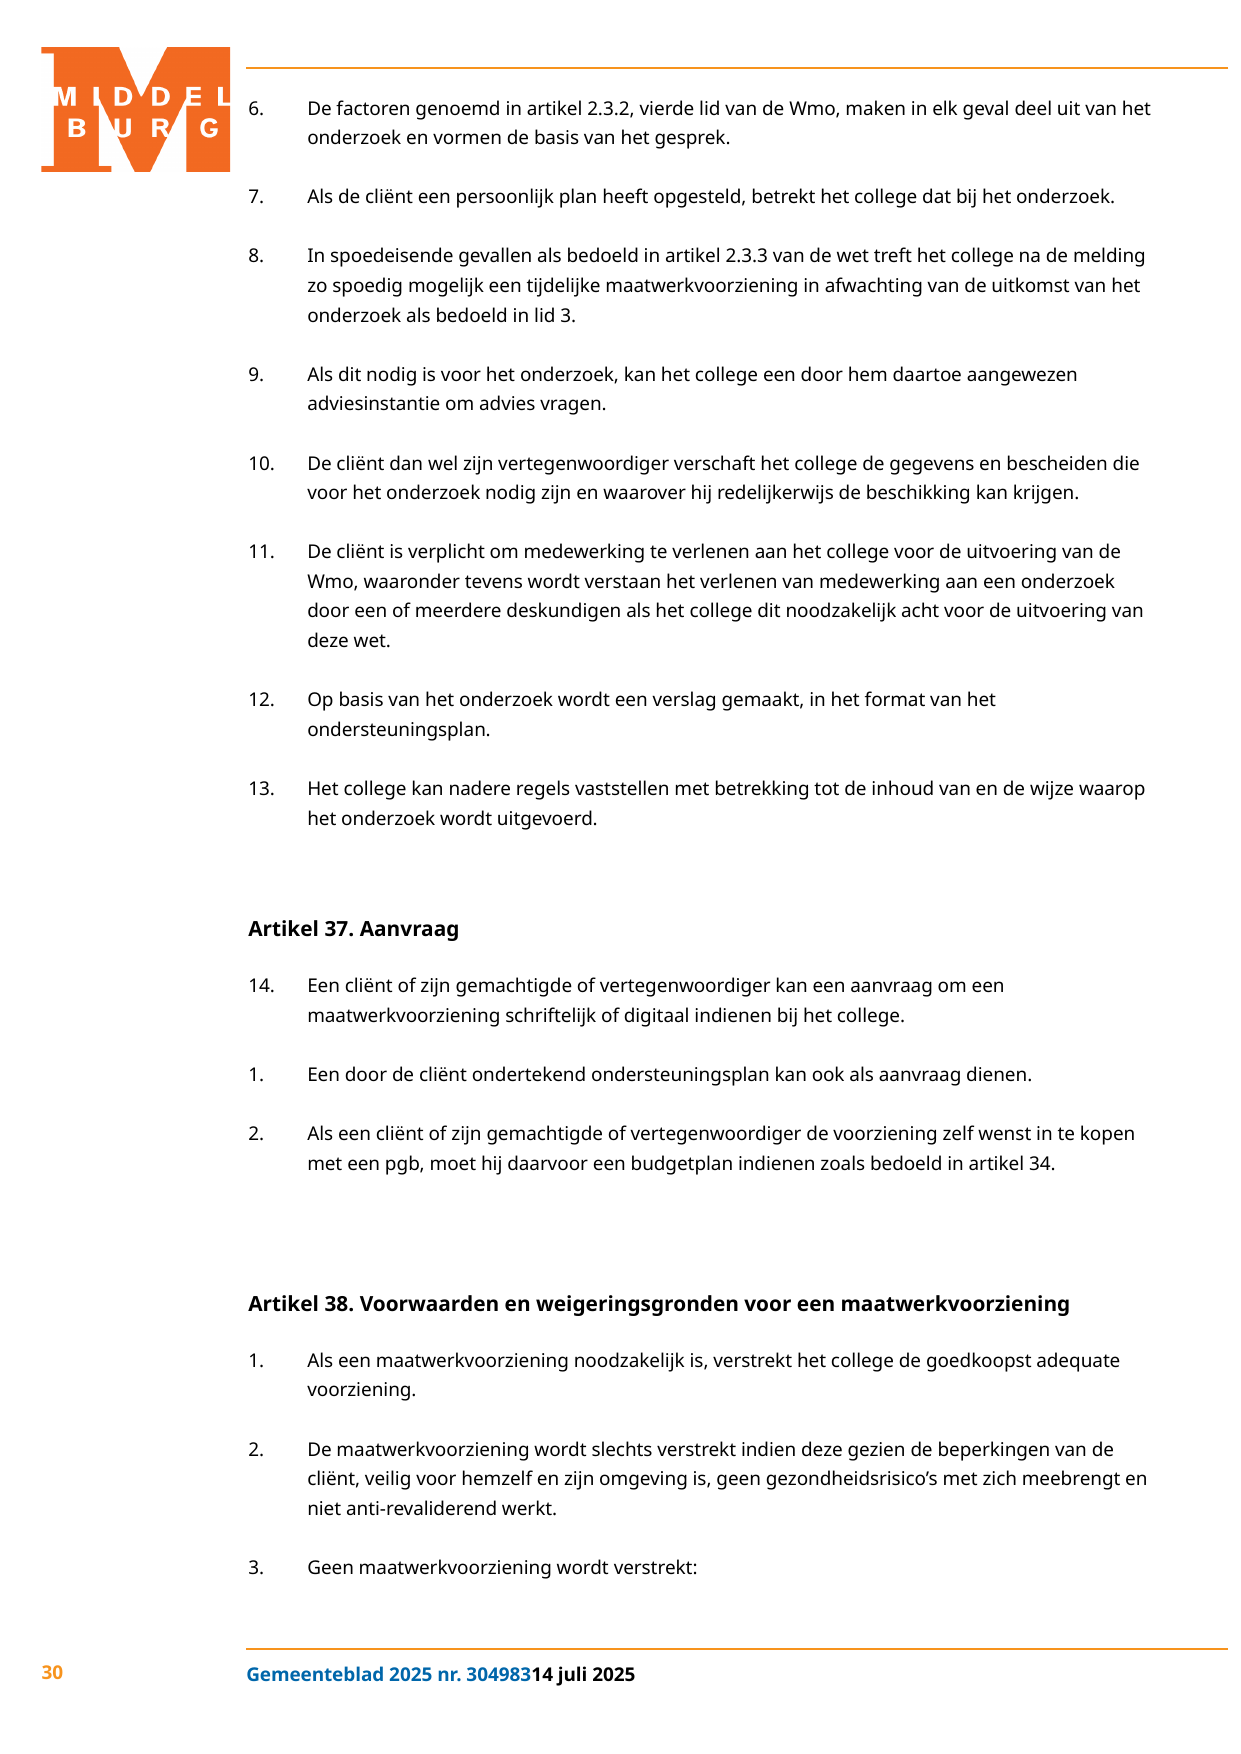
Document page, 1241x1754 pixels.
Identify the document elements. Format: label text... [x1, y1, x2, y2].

list In spoedeisende gevallen als bedoeld in artikel 2.3.3 van de wet treft het college na de melding zo spoedig mogelijk een tijdelijke maatwerkvoorziening in afwachting van de uitkomst van het onderzoek als bedoeld in lid 3. [248, 243, 1152, 328]
list De maatwerkvoorziening wordt slechts verstrekt indien deze gezien de beperkingen van de cliënt, veilig voor hemzelf en zijn omgeving is, geen gezondheidsrisico’s met zich meebrengt en niet anti-revaliderend werkt. [248, 1436, 1152, 1521]
list Als de cliënt een persoonlijk plan heeft opgesteld, betrekt het college dat bij het onderzoek. [248, 183, 1152, 209]
picture [41, 47, 231, 172]
list Een door de cliënt ondertekend ondersteuningsplan kan ook als aanvraag dienen. [248, 1061, 1152, 1087]
list Geen maatwerkvoorziening wordt verstrekt: [248, 1554, 1152, 1580]
list Op basis van het onderzoek wordt een verslag gemaakt, in het format van het ondersteuningsplan. [248, 686, 1152, 742]
list Een cliënt of zijn gemachtigde of vertegenwoordiger kan een aanvraag om een maatwerkvoorziening schriftelijk of digitaal indienen bij het college. [248, 972, 1152, 1028]
list De cliënt dan wel zijn vertegenwoordiger verschaft het college de gegevens en bescheiden die voor het onderzoek nodig zijn en waarover hij redelijkerwijs de beschikking kan krijgen. [248, 450, 1152, 505]
text Artikel 38. Voorwaarden en weigeringsgronden voor een maatwerkvoorziening [248, 1289, 1152, 1317]
list De factoren genoemd in artikel 2.3.2, vierde lid van de Wmo, maken in elk geval deel uit van het onderzoek en vormen de basis van het gesprek. [248, 95, 1152, 150]
list Het college kan nadere regels vaststellen met betrekking tot de inhoud van en de wijze waarop het onderzoek wordt uitgevoerd. [248, 775, 1152, 831]
list Als een cliënt of zijn gemachtigde of vertegenwoordiger de voorziening zelf wenst in te kopen met een pgb, moet hij daarvoor een budgetplan indienen zoals bedoeld in artikel 34. [248, 1120, 1152, 1176]
text Artikel 37. Aanvraag [248, 914, 1152, 943]
list Als een maatwerkvoorziening noodzakelijk is, verstrekt het college de goedkoopst adequate voorziening. [248, 1347, 1152, 1402]
list Als dit nodig is voor het onderzoek, kan het college een door hem daartoe aangewezen adviesinstantie om advies vragen. [248, 361, 1152, 416]
list De cliënt is verplicht om medewerking te verlenen aan het college voor de uitvoering van de Wmo, waaronder tevens wordt verstaan het verlenen van medewerking aan een onderzoek door een of meerdere deskundigen als het college dit noodzakelijk acht voor de uitvoering van deze wet. [248, 538, 1152, 653]
